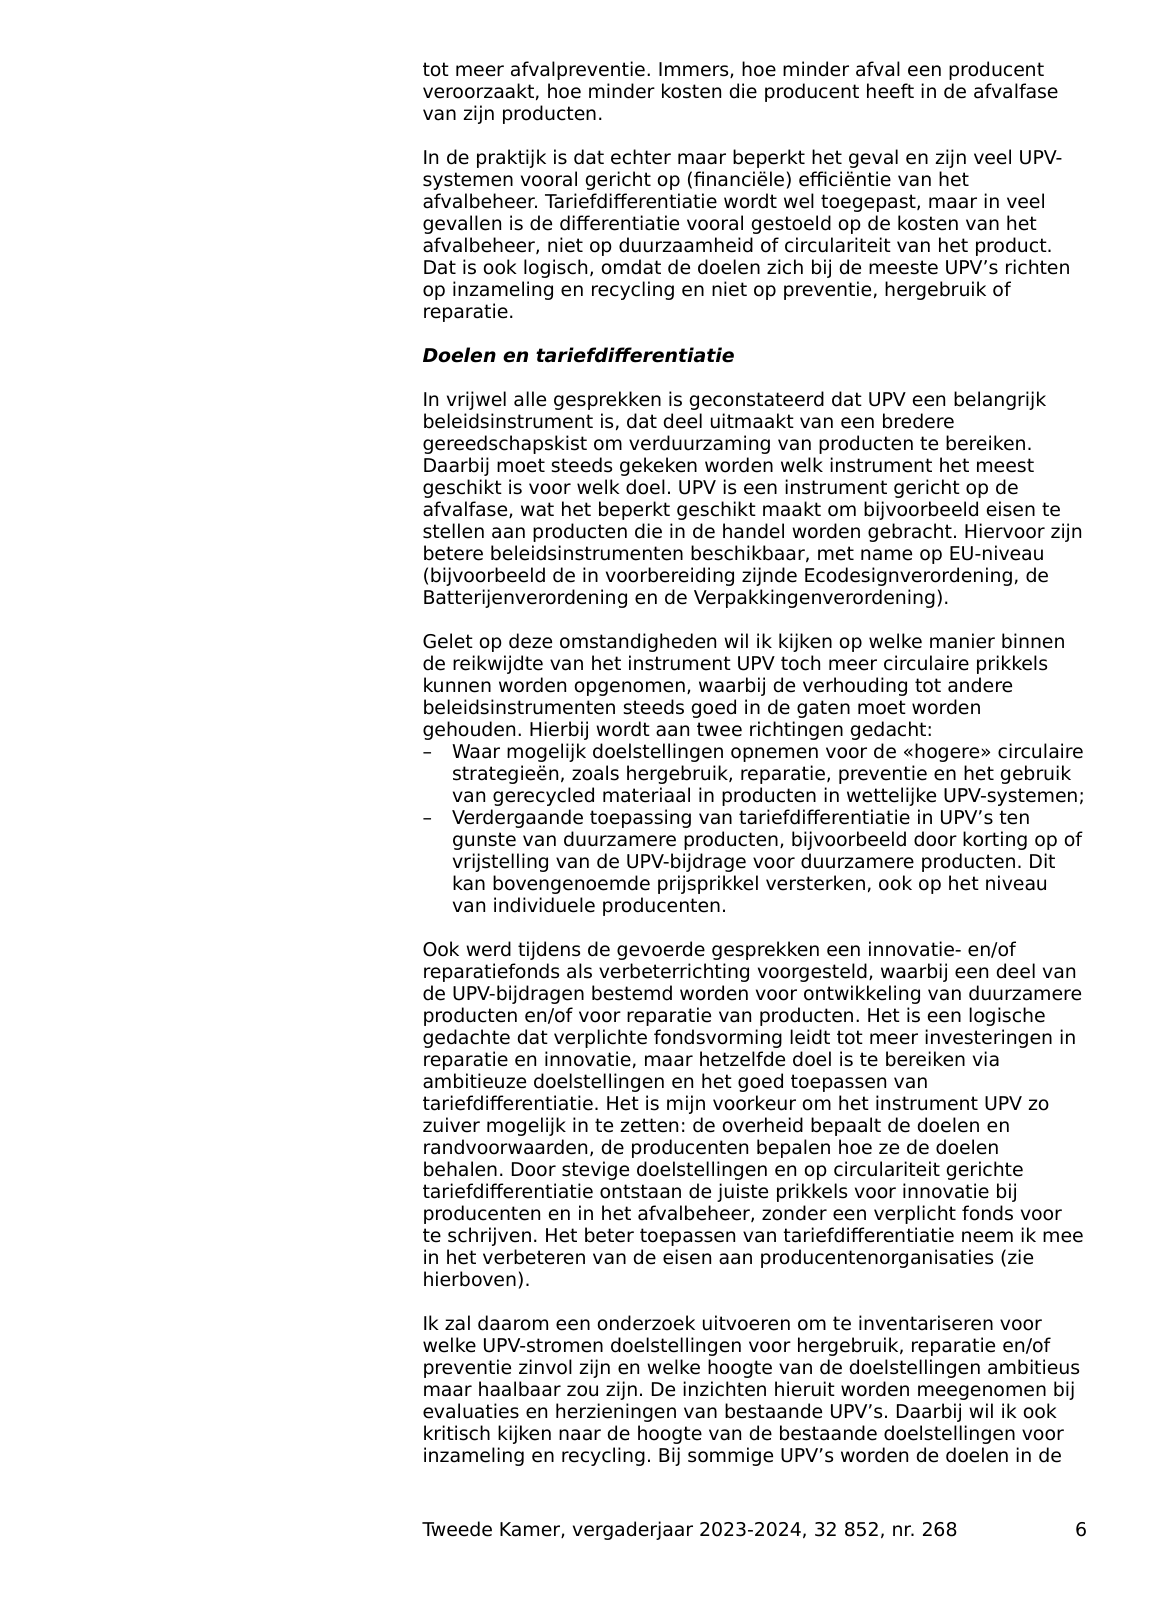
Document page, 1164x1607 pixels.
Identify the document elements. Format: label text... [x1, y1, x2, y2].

text Gelet op deze omstandigheden wil ik kijken op welke manier binnen de reikwijdte van het instrument UPV toch meer circulaire prikkels kunnen worden opgenomen, waarbij de verhouding tot andere beleidsinstrumenten steeds goed in de gaten moet worden gehouden. Hierbij wordt aan twee richtingen gedacht: [422, 631, 1087, 741]
text tot meer afvalpreventie. Immers, hoe minder afval een producent veroorzaakt, hoe minder kosten die producent heeft in de afvalfase van zijn producten. [422, 59, 1087, 125]
text In de praktijk is dat echter maar beperkt het geval en zijn veel UPV-systemen vooral gericht op (financiële) efficiëntie van het afvalbeheer. Tariefdifferentiatie wordt wel toegepast, maar in veel gevallen is de differentiatie vooral gestoeld op de kosten van het afvalbeheer, niet op duurzaamheid of circulariteit van het product. Dat is ook logisch, omdat de doelen zich bij de meeste UPV’s richten op inzameling en recycling en niet op preventie, hergebruik of reparatie. [422, 147, 1087, 323]
text In vrijwel alle gesprekken is geconstateerd dat UPV een belangrijk beleidsinstrument is, dat deel uitmaakt van een bredere gereedschapskist om verduurzaming van producten te bereiken. Daarbij moet steeds gekeken worden welk instrument het meest geschikt is voor welk doel. UPV is een instrument gericht op de afvalfase, wat het beperkt geschikt maakt om bijvoorbeeld eisen te stellen aan producten die in de handel worden gebracht. Hiervoor zijn betere beleidsinstrumenten beschikbaar, met name op EU-niveau (bijvoorbeeld de in voorbereiding zijnde Ecodesignverordening, de Batterijenverordening en de Verpakkingenverordening). [422, 389, 1087, 609]
text Ik zal daarom een onderzoek uitvoeren om te inventariseren voor welke UPV-stromen doelstellingen voor hergebruik, reparatie en/of preventie zinvol zijn en welke hoogte van de doelstellingen ambitieus maar haalbaar zou zijn. De inzichten hieruit worden meegenomen bij evaluaties en herzieningen van bestaande UPV’s. Daarbij wil ik ook kritisch kijken naar de hoogte van de bestaande doelstellingen voor inzameling en recycling. Bij sommige UPV’s worden de doelen in de [422, 1313, 1087, 1467]
text – Waar mogelijk doelstellingen opnemen voor de «hogere» circulaire strategieën, zoals hergebruik, reparatie, preventie en het gebruik van gerecycled materiaal in producten in wettelijke UPV-systemen; [422, 741, 1087, 807]
text – Verdergaande toepassing van tariefdifferentiatie in UPV’s ten gunste van duurzamere producten, bijvoorbeeld door korting op of vrijstelling van de UPV-bijdrage voor duurzamere producten. Dit kan bovengenoemde prijsprikkel versterken, ook op het niveau van individuele producenten. [422, 807, 1087, 917]
subtitle Doelen en tariefdifferentiatie [422, 345, 1087, 367]
text Ook werd tijdens de gevoerde gesprekken een innovatie- en/of reparatiefonds als verbeterrichting voorgesteld, waarbij een deel van de UPV-bijdragen bestemd worden voor ontwikkeling van duurzamere producten en/of voor reparatie van producten. Het is een logische gedachte dat verplichte fondsvorming leidt tot meer investeringen in reparatie en innovatie, maar hetzelfde doel is te bereiken via ambitieuze doelstellingen en het goed toepassen van tariefdifferentiatie. Het is mijn voorkeur om het instrument UPV zo zuiver mogelijk in te zetten: de overheid bepaalt de doelen en randvoorwaarden, de producenten bepalen hoe ze de doelen behalen. Door stevige doelstellingen en op circulariteit gerichte tariefdifferentiatie ontstaan de juiste prikkels voor innovatie bij producenten en in het afvalbeheer, zonder een verplicht fonds voor te schrijven. Het beter toepassen van tariefdifferentiatie neem ik mee in het verbeteren van de eisen aan producentenorganisaties (zie hierboven). [422, 939, 1087, 1291]
